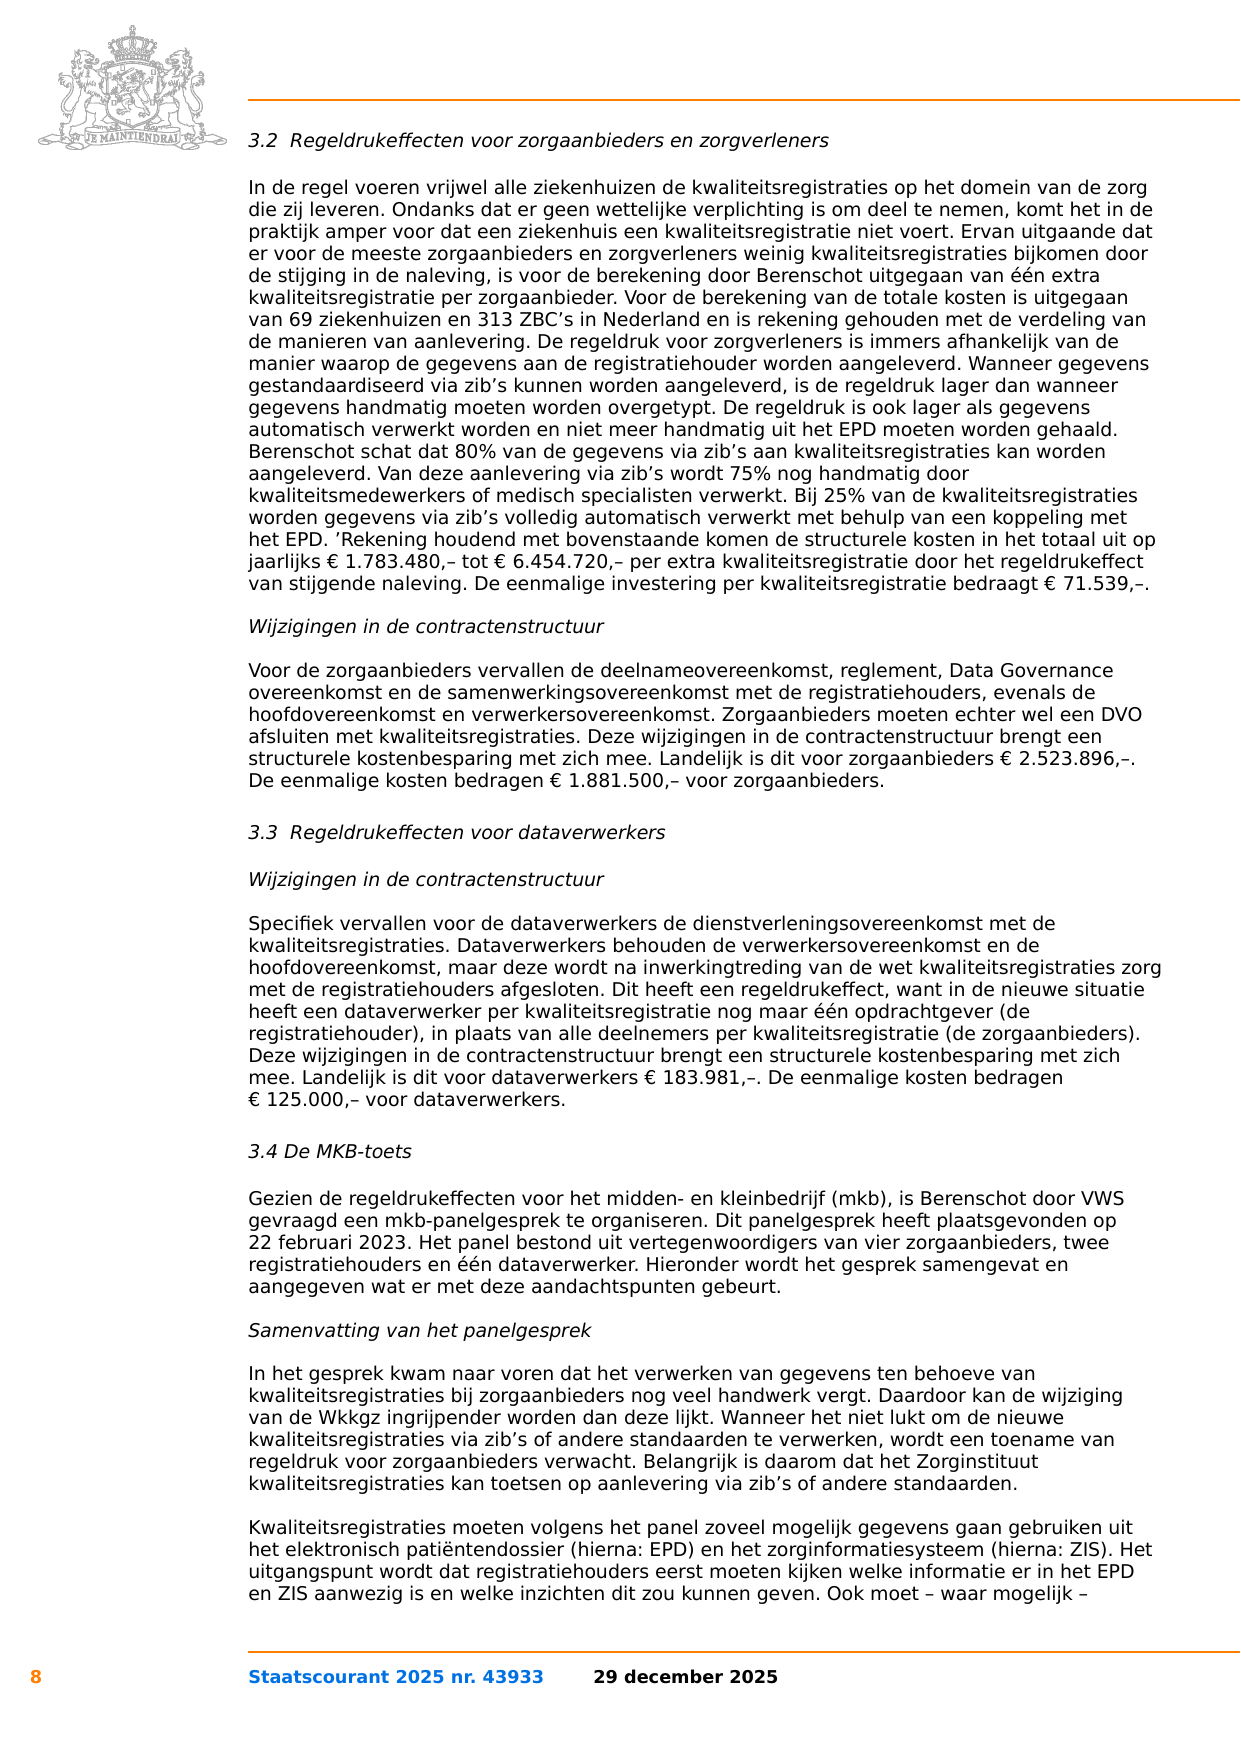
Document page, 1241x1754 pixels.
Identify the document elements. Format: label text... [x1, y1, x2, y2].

text Voor de zorgaanbieders vervallen de deelnameovereenkomst, reglement, Data Governance overeenkomst en de samenwerkingsovereenkomst met de registratiehouders, evenals de hoofdovereenkomst en verwerkersovereenkomst. Zorgaanbieders moeten echter wel een DVO afsluiten met kwaliteitsregistraties. Deze wijzigingen in de contractenstructuur brengt een structurele kostenbesparing met zich mee. Landelijk is dit voor zorgaanbieders € 2.523.896,–. De eenmalige kosten bedragen € 1.881.500,– voor zorgaanbieders. [248, 660, 1163, 792]
text Gezien de regeldrukeffecten voor het midden- en kleinbedrijf (mkb), is Berenschot door VWS gevraagd een mkb-panelgesprek te organiseren. Dit panelgesprek heeft plaatsgevonden op 22 februari 2023. Het panel bestond uit vertegenwoordigers van vier zorgaanbieders, twee registratiehouders en één dataverwerker. Hieronder wordt het gesprek samengevat en aangegeven wat er met deze aandachtspunten gebeurt. [248, 1188, 1163, 1298]
text Wijzigingen in de contractenstructuur [248, 616, 1163, 638]
text Kwaliteitsregistraties moeten volgens het panel zoveel mogelijk gegevens gaan gebruiken uit het elektronisch patiëntendossier (hierna: EPD) en het zorginformatiesysteem (hierna: ZIS). Het uitgangspunt wordt dat registratiehouders eerst moeten kijken welke informatie er in het EPD en ZIS aanwezig is en welke inzichten dit zou kunnen geven. Ook moet – waar mogelijk – [248, 1517, 1163, 1605]
subtitle Wijzigingen in de contractenstructuur [248, 869, 1163, 891]
subtitle 3.4 De MKB-toets [248, 1141, 1163, 1163]
picture [38, 25, 227, 150]
subtitle Samenvatting van het panelgesprek [248, 1319, 1163, 1341]
subtitle 3.2 Regeldrukeffecten voor zorgaanbieders en zorgverleners [248, 130, 1163, 152]
text Specifiek vervallen voor de dataverwerkers de dienstverleningsovereenkomst met de kwaliteitsregistraties. Dataverwerkers behouden de verwerkersovereenkomst en de hoofdovereenkomst, maar deze wordt na inwerkingtreding van de wet kwaliteitsregistraties zorg met de registratiehouders afgesloten. Dit heeft een regeldrukeffect, want in de nieuwe situatie heeft een dataverwerker per kwaliteitsregistratie nog maar één opdrachtgever (de registratiehouder), in plaats van alle deelnemers per kwaliteitsregistratie (de zorgaanbieders). Deze wijzigingen in de contractenstructuur brengt een structurele kostenbesparing met zich mee. Landelijk is dit voor dataverwerkers € 183.981,–. De eenmalige kosten bedragen € 125.000,– voor dataverwerkers. [248, 913, 1163, 1111]
subtitle 3.3 Regeldrukeffecten voor dataverwerkers [248, 822, 1163, 844]
text In de regel voeren vrijwel alle ziekenhuizen de kwaliteitsregistraties op het domein van de zorg die zij leveren. Ondanks dat er geen wettelijke verplichting is om deel te nemen, komt het in de praktijk amper voor dat een ziekenhuis een kwaliteitsregistratie niet voert. Ervan uitgaande dat er voor de meeste zorgaanbieders en zorgverleners weinig kwaliteitsregistraties bijkomen door de stijging in de naleving, is voor de berekening door Berenschot uitgegaan van één extra kwaliteitsregistratie per zorgaanbieder. Voor de berekening van de totale kosten is uitgegaan van 69 ziekenhuizen en 313 ZBC’s in Nederland en is rekening gehouden met de verdeling van de manieren van aanlevering. De regeldruk voor zorgverleners is immers afhankelijk van de manier waarop de gegevens aan de registratiehouder worden aangeleverd. Wanneer gegevens gestandaardiseerd via zib’s kunnen worden aangeleverd, is de regeldruk lager dan wanneer gegevens handmatig moeten worden overgetypt. De regeldruk is ook lager als gegevens automatisch verwerkt worden en niet meer handmatig uit het EPD moeten worden gehaald. Berenschot schat dat 80% van de gegevens via zib’s aan kwaliteitsregistraties kan worden aangeleverd. Van deze aanlevering via zib’s wordt 75% nog handmatig door kwaliteitsmedewerkers of medisch specialisten verwerkt. Bij 25% van de kwaliteitsregistraties worden gegevens via zib’s volledig automatisch verwerkt met behulp van een koppeling met het EPD. ’Rekening houdend met bovenstaande komen de structurele kosten in het totaal uit op jaarlijks € 1.783.480,– tot € 6.454.720,– per extra kwaliteitsregistratie door het regeldrukeffect van stijgende naleving. De eenmalige investering per kwaliteitsregistratie bedraagt € 71.539,–. [248, 177, 1163, 594]
text In het gesprek kwam naar voren dat het verwerken van gegevens ten behoeve van kwaliteitsregistraties bij zorgaanbieders nog veel handwerk vergt. Daardoor kan de wijziging van de Wkkgz ingrijpender worden dan deze lijkt. Wanneer het niet lukt om de nieuwe kwaliteitsregistraties via zib’s of andere standaarden te verwerken, wordt een toename van regeldruk voor zorgaanbieders verwacht. Belangrijk is daarom dat het Zorginstituut kwaliteitsregistraties kan toetsen op aanlevering via zib’s of andere standaarden. [248, 1363, 1163, 1495]
